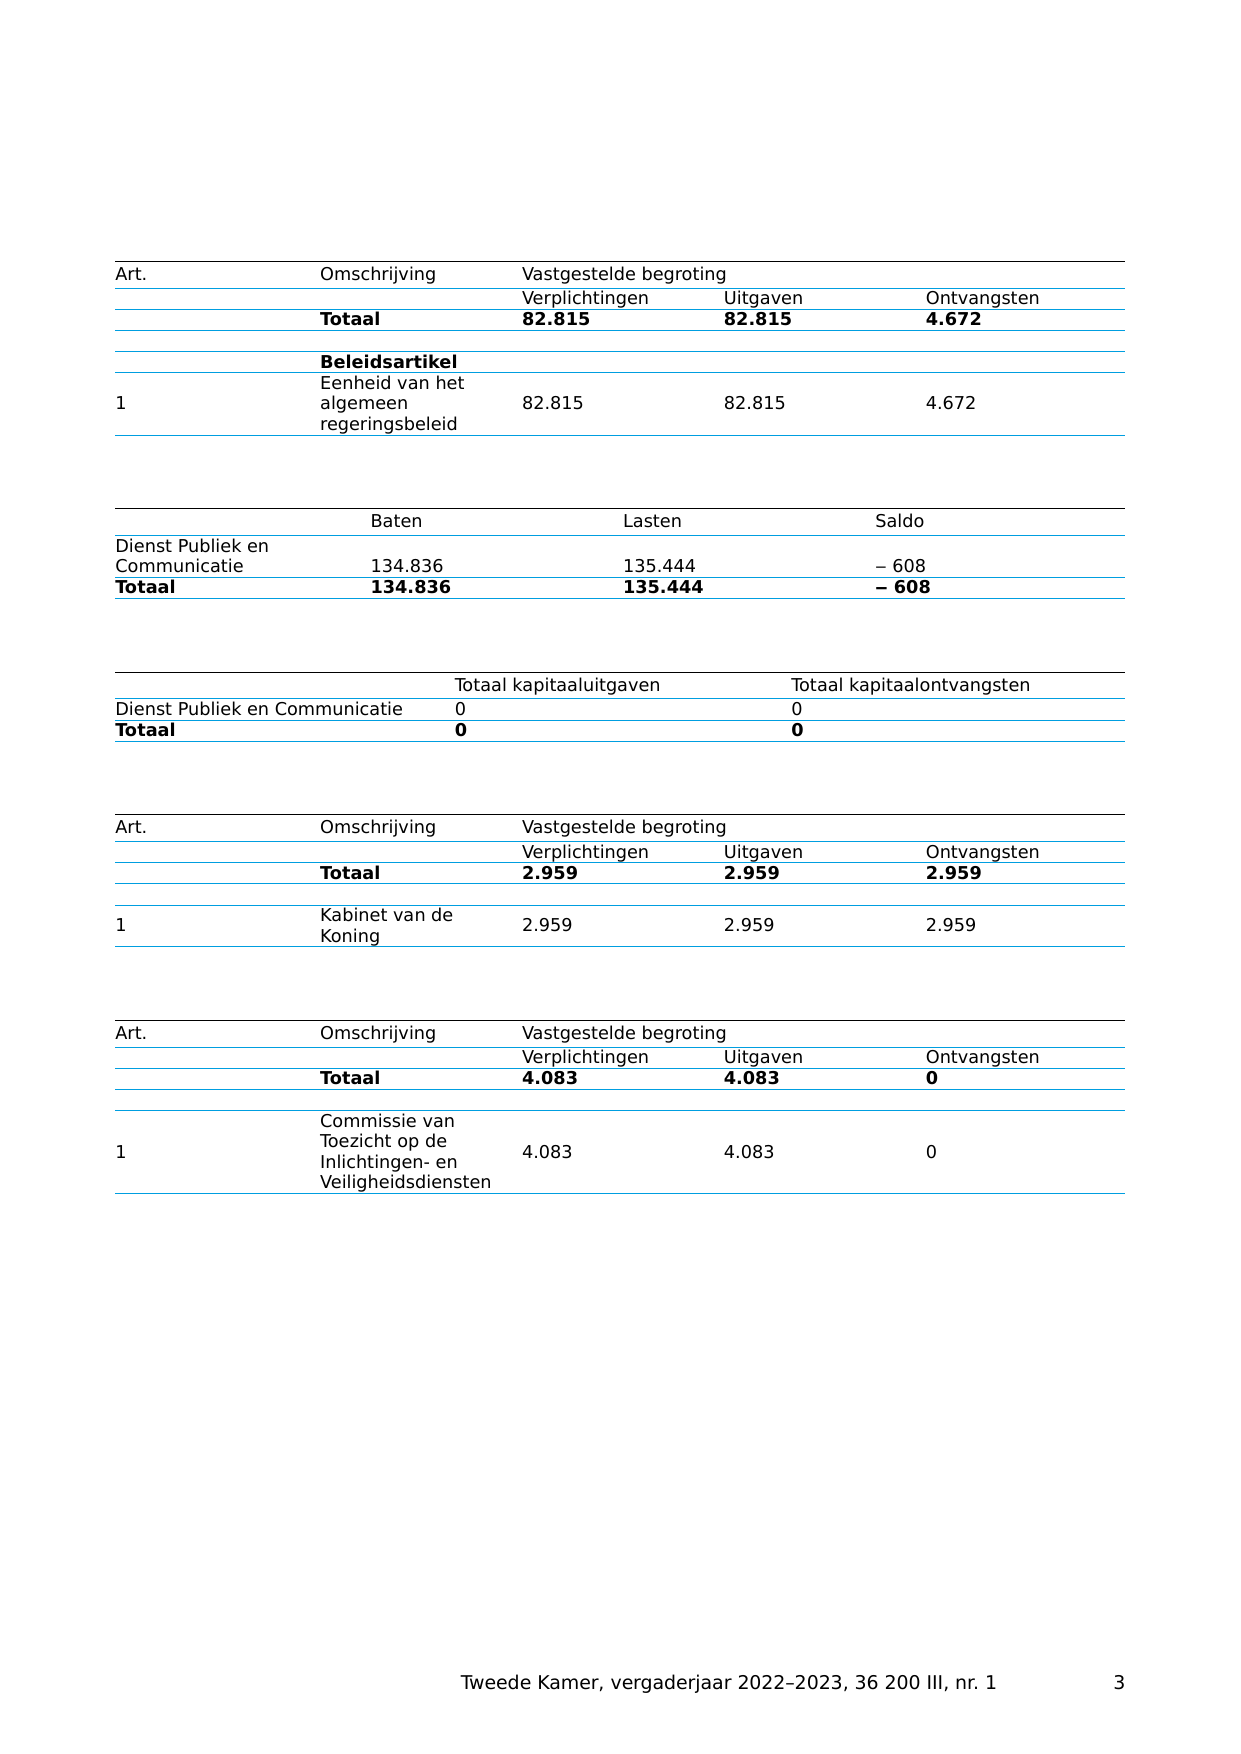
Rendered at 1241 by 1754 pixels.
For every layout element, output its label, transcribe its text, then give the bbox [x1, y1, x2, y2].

table_cell 82.815 [519, 373, 721, 434]
table_cell 2.959 [923, 863, 1125, 883]
table_cell 2.959 [721, 906, 923, 946]
table_cell [923, 352, 1125, 372]
table_cell Art. [115, 1021, 317, 1047]
table_cell Totaal kapitaaluitgaven [452, 673, 788, 698]
table_cell Vastgestelde begroting [519, 1021, 1125, 1047]
table_header Tabel 3 Vastgestelde begrotingsstaat inzake het baten-lastenagentschap voor het jaar 2023 (bedragen x € 1.000). [115, 624, 1125, 671]
table_cell 2.959 [923, 906, 1125, 946]
table_cell [317, 1090, 519, 1110]
table_header Tabel 2 Vastgestelde begrotingsstaat inzake het baten-lastenagentschap voor het jaar 2023 (bedragen x € 1.000). [115, 460, 1125, 508]
table_cell [519, 352, 721, 372]
table_cell Saldo [872, 509, 1125, 535]
table_cell Baten [368, 509, 620, 535]
table_cell [923, 884, 1125, 904]
table_cell 2.959 [519, 906, 721, 946]
table_cell [115, 509, 367, 535]
table_cell [115, 673, 452, 698]
table_cell [115, 310, 317, 330]
table_cell [317, 842, 519, 862]
table_cell Uitgaven [721, 289, 923, 309]
table_cell [317, 289, 519, 309]
table_cell [115, 863, 317, 883]
table_cell [317, 331, 519, 351]
table_cell 4.083 [721, 1069, 923, 1089]
table_cell Ontvangsten [923, 842, 1125, 862]
table_cell 82.815 [519, 310, 721, 330]
table_cell 1 [115, 1111, 317, 1193]
table_cell 4.083 [519, 1069, 721, 1089]
table_cell Eenheid van het algemeen regeringsbeleid [317, 373, 519, 434]
table_cell [115, 842, 317, 862]
table_cell 0 [788, 721, 1125, 741]
table_cell [115, 1090, 317, 1110]
table_cell 4.672 [923, 310, 1125, 330]
table_cell 4.672 [923, 373, 1125, 434]
table_cell [721, 331, 923, 351]
table_cell 1 [115, 373, 317, 434]
table_cell 134.836 [368, 578, 620, 598]
table_cell Art. [115, 815, 317, 841]
table_cell Verplichtingen [519, 289, 721, 309]
table_cell Ontvangsten [923, 289, 1125, 309]
table_header Tabel 1 Vastgestelde departementale begrotingsstaat van het Ministerie van Algemene Zaken (IIIA) voor het jaar 2023 (bedragen x € 1.000) [115, 213, 1125, 261]
table_cell 2.959 [519, 863, 721, 883]
table_cell 0 [788, 699, 1125, 719]
table_cell [317, 884, 519, 904]
table_header Tabel 5 Vastgestelde begrotingsstaat van de Commissie van Toezicht op de Inlichtingen- en Veiligheidsdiensten (IIIC) voor het jaar 2023 (bedragen x € 1.000) [115, 972, 1125, 1020]
table_cell 4.083 [721, 1111, 923, 1193]
table_cell [519, 884, 721, 904]
table_cell [519, 1090, 721, 1110]
table_cell Uitgaven [721, 1048, 923, 1068]
table_cell 0 [452, 721, 788, 741]
table_cell Kabinet van de Koning [317, 906, 519, 946]
table_cell Totaal [317, 310, 519, 330]
table_cell 0 [923, 1069, 1125, 1089]
table_cell [115, 1048, 317, 1068]
table_cell Dienst Publiek en Communicatie [115, 536, 367, 577]
table_cell ‒ 608 [872, 536, 1125, 577]
table_cell Beleidsartikel [317, 352, 519, 372]
table_cell [115, 331, 317, 351]
table_cell Omschrijving [317, 262, 519, 288]
table_cell [721, 1090, 923, 1110]
table_cell Dienst Publiek en Communicatie [115, 699, 452, 719]
table_cell Totaal [115, 721, 452, 741]
table_cell Omschrijving [317, 815, 519, 841]
table_cell [115, 352, 317, 372]
table_cell 82.815 [721, 373, 923, 434]
table_cell 135.444 [620, 578, 872, 598]
table_cell Totaal [115, 578, 367, 598]
table_cell [721, 352, 923, 372]
table_cell Uitgaven [721, 842, 923, 862]
table_cell [317, 1048, 519, 1068]
table_cell [923, 1090, 1125, 1110]
table_cell Omschrijving [317, 1021, 519, 1047]
table_cell [721, 884, 923, 904]
table_cell Totaal [317, 863, 519, 883]
table_cell [519, 331, 721, 351]
table_cell 2.959 [721, 863, 923, 883]
table_cell Art. [115, 262, 317, 288]
table_cell Totaal [317, 1069, 519, 1089]
table_cell Totaal kapitaalontvangsten [788, 673, 1125, 698]
table_cell 1 [115, 906, 317, 946]
table_cell Vastgestelde begroting [519, 262, 1125, 288]
table_cell [115, 884, 317, 904]
table_cell [923, 331, 1125, 351]
table_cell Vastgestelde begroting [519, 815, 1125, 841]
table_cell Commissie van Toezicht op de Inlichtingen- en Veiligheidsdiensten [317, 1111, 519, 1193]
table_cell 0 [923, 1111, 1125, 1193]
table_cell Lasten [620, 509, 872, 535]
table_cell Verplichtingen [519, 842, 721, 862]
table_cell 82.815 [721, 310, 923, 330]
table_cell ‒ 608 [872, 578, 1125, 598]
table_header Tabel 4 Vastgestelde begrotingsstaat van het Kabinet van de Koning (IIIB) voor het jaar 2023 (bedragen x € 1.000) [115, 766, 1125, 814]
table_cell 4.083 [519, 1111, 721, 1193]
table_cell 0 [452, 699, 788, 719]
table_cell Ontvangsten [923, 1048, 1125, 1068]
table_cell [115, 1069, 317, 1089]
table_cell [115, 289, 317, 309]
table_cell 135.444 [620, 536, 872, 577]
table_cell 134.836 [368, 536, 620, 577]
table_cell Verplichtingen [519, 1048, 721, 1068]
